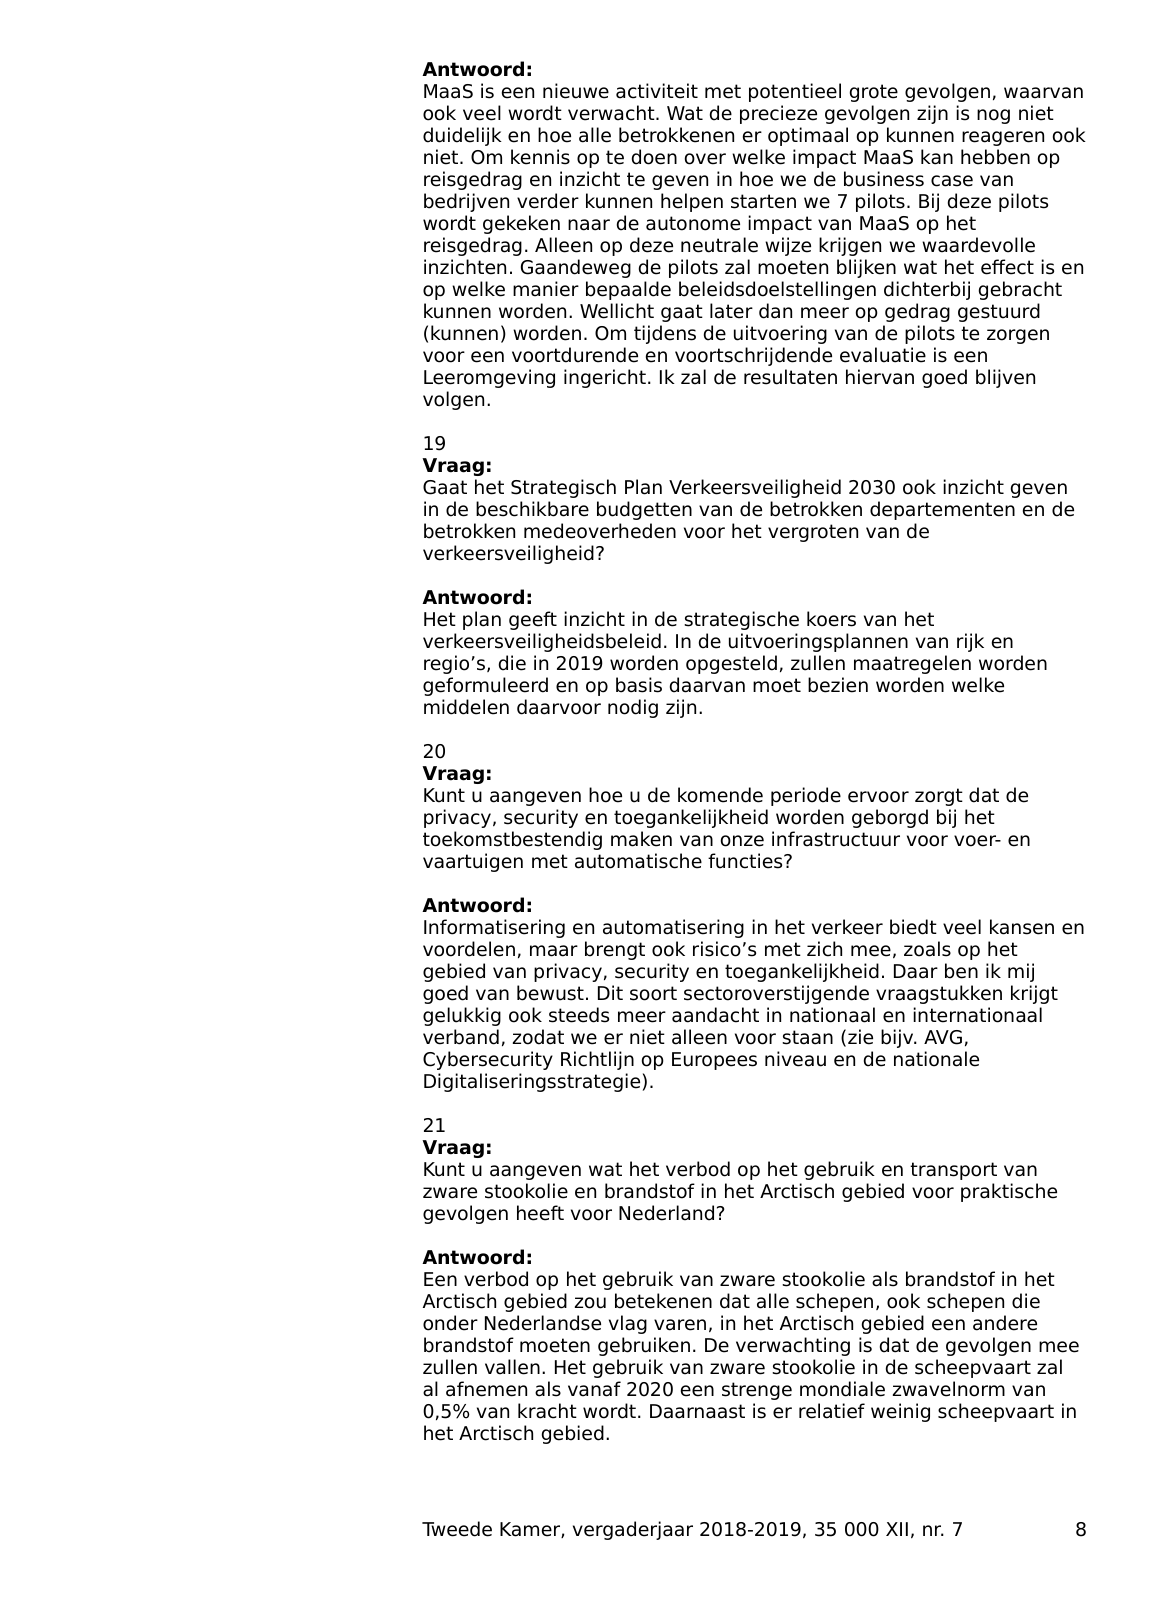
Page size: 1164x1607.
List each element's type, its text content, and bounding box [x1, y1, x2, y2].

text Vraag: [422, 455, 1087, 477]
text Antwoord: [422, 895, 1087, 917]
text 20 [422, 741, 1087, 763]
text Het plan geeft inzicht in de strategische koers van het verkeersveiligheidsbeleid. In de uitvoeringsplannen van rijk en regio’s, die in 2019 worden opgesteld, zullen maatregelen worden geformuleerd en op basis daarvan moet bezien worden welke middelen daarvoor nodig zijn. [422, 609, 1087, 719]
text Gaat het Strategisch Plan Verkeersveiligheid 2030 ook inzicht geven in de beschikbare budgetten van de betrokken departementen en de betrokken medeoverheden voor het vergroten van de verkeersveiligheid? [422, 477, 1087, 565]
text Een verbod op het gebruik van zware stookolie als brandstof in het Arctisch gebied zou betekenen dat alle schepen, ook schepen die onder Nederlandse vlag varen, in het Arctisch gebied een andere brandstof moeten gebruiken. De verwachting is dat de gevolgen mee zullen vallen. Het gebruik van zware stookolie in de scheepvaart zal al afnemen als vanaf 2020 een strenge mondiale zwavelnorm van 0,5% van kracht wordt. Daarnaast is er relatief weinig scheepvaart in het Arctisch gebied. [422, 1269, 1087, 1445]
text Vraag: [422, 1137, 1087, 1159]
text Kunt u aangeven wat het verbod op het gebruik en transport van zware stookolie en brandstof in het Arctisch gebied voor praktische gevolgen heeft voor Nederland? [422, 1159, 1087, 1225]
text Kunt u aangeven hoe u de komende periode ervoor zorgt dat de privacy, security en toegankelijkheid worden geborgd bij het toekomstbestendig maken van onze infrastructuur voor voer- en vaartuigen met automatische functies? [422, 785, 1087, 873]
text Vraag: [422, 763, 1087, 785]
text Antwoord: [422, 1247, 1087, 1269]
text Antwoord: [422, 587, 1087, 609]
text MaaS is een nieuwe activiteit met potentieel grote gevolgen, waarvan ook veel wordt verwacht. Wat de precieze gevolgen zijn is nog niet duidelijk en hoe alle betrokkenen er optimaal op kunnen reageren ook niet. Om kennis op te doen over welke impact MaaS kan hebben op reisgedrag en inzicht te geven in hoe we de business case van bedrijven verder kunnen helpen starten we 7 pilots. Bij deze pilots wordt gekeken naar de autonome impact van MaaS op het reisgedrag. Alleen op deze neutrale wijze krijgen we waardevolle inzichten. Gaandeweg de pilots zal moeten blijken wat het effect is en op welke manier bepaalde beleidsdoelstellingen dichterbij gebracht kunnen worden. Wellicht gaat later dan meer op gedrag gestuurd (kunnen) worden. Om tijdens de uitvoering van de pilots te zorgen voor een voortdurende en voortschrijdende evaluatie is een Leeromgeving ingericht. Ik zal de resultaten hiervan goed blijven volgen. [422, 81, 1087, 411]
text Informatisering en automatisering in het verkeer biedt veel kansen en voordelen, maar brengt ook risico’s met zich mee, zoals op het gebied van privacy, security en toegankelijkheid. Daar ben ik mij goed van bewust. Dit soort sectoroverstijgende vraagstukken krijgt gelukkig ook steeds meer aandacht in nationaal en internationaal verband, zodat we er niet alleen voor staan (zie bijv. AVG, Cybersecurity Richtlijn op Europees niveau en de nationale Digitaliseringsstrategie). [422, 917, 1087, 1093]
text Antwoord: [422, 59, 1087, 81]
text 21 [422, 1115, 1087, 1137]
text 19 [422, 433, 1087, 455]
